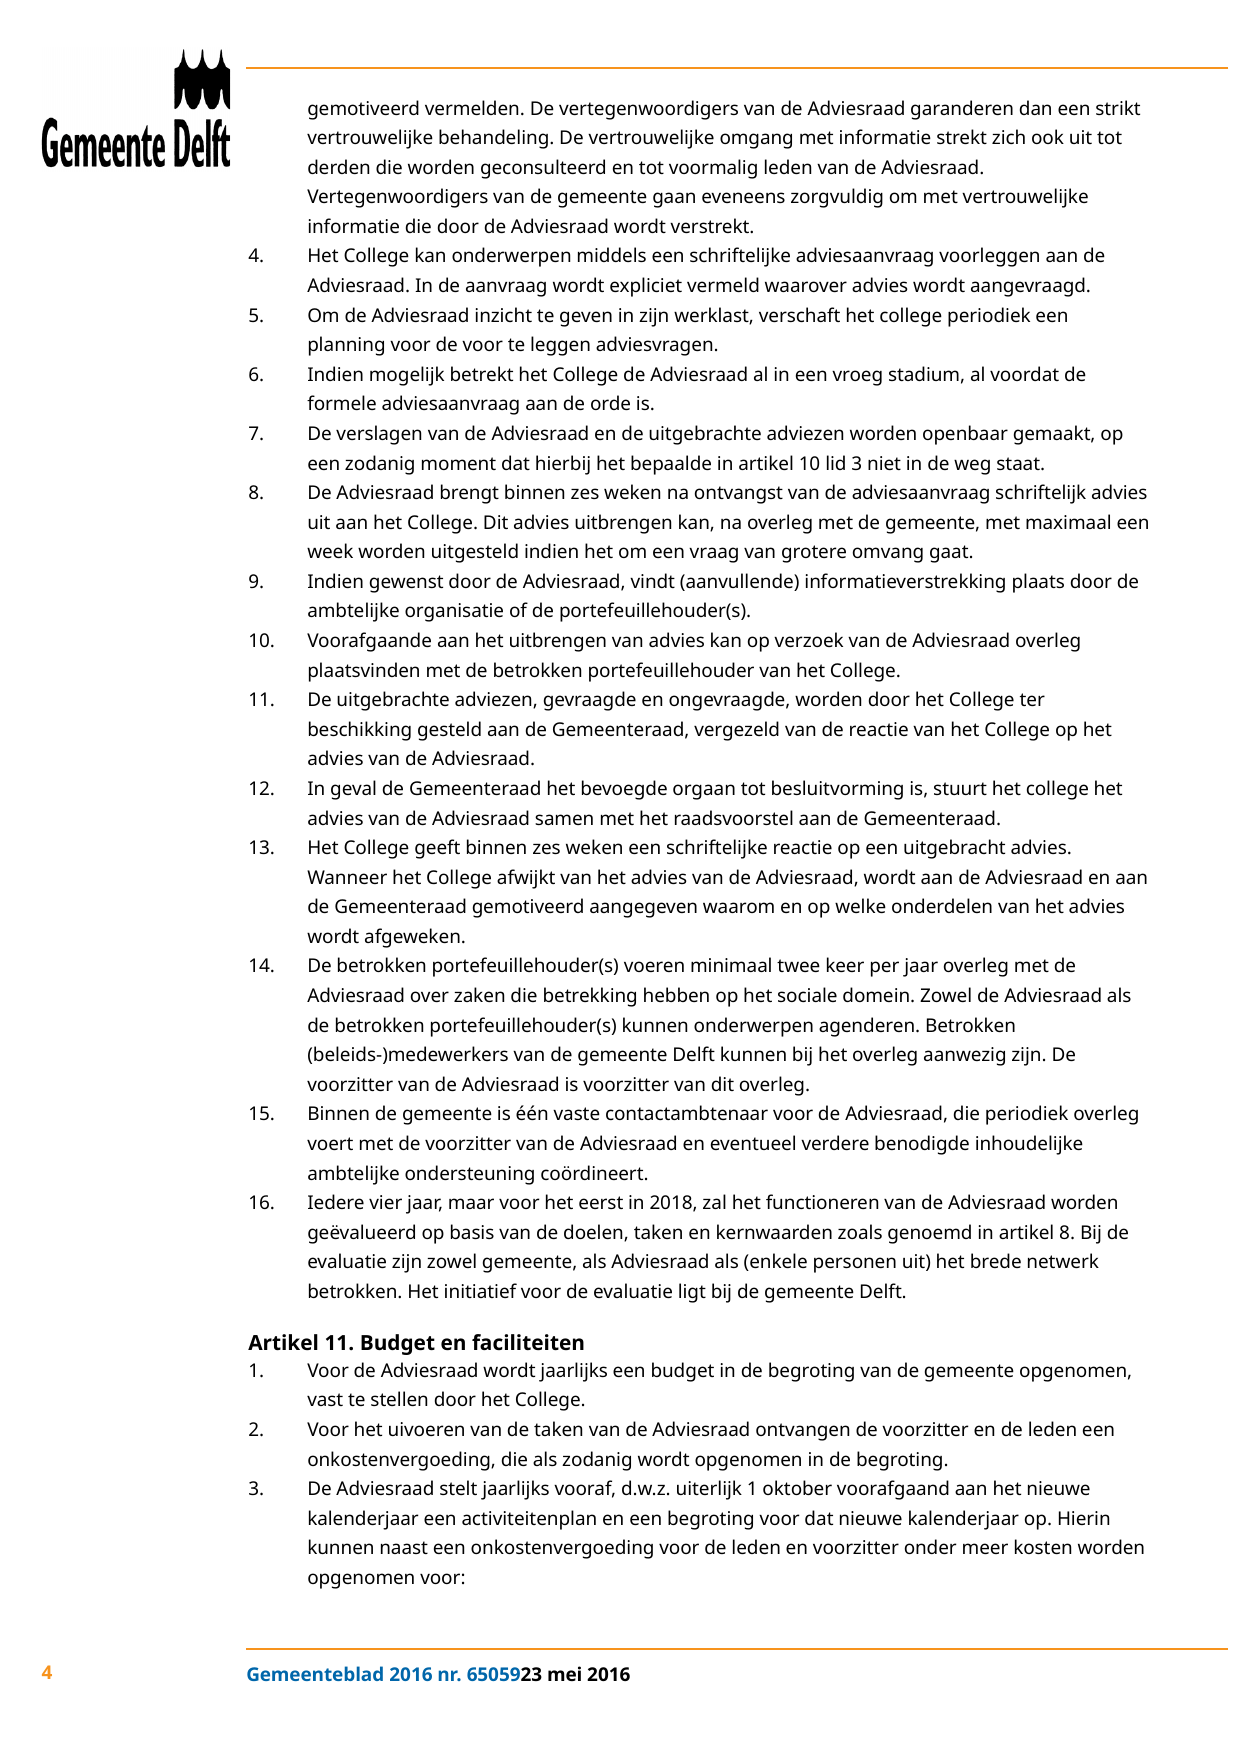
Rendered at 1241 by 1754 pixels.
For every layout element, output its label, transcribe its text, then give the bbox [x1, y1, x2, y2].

list De Adviesraad brengt binnen zes weken na ontvangst van de adviesaanvraag schriftelijk advies uit aan het College. Dit advies uitbrengen kan, na overleg met de gemeente, met maximaal een week worden uitgesteld indien het om een vraag van grotere omvang gaat. [248, 479, 1152, 564]
list Binnen de gemeente is één vaste contactambtenaar voor de Adviesraad, die periodiek overleg voert met de voorzitter van de Adviesraad en eventueel verdere benodigde inhoudelijke ambtelijke ondersteuning coördineert. [248, 1101, 1152, 1186]
text Artikel 11. Budget en faciliteiten [248, 1328, 1152, 1357]
list Voor de Adviesraad wordt jaarlijks een budget in de begroting van de gemeente opgenomen, vast te stellen door het College. [248, 1357, 1152, 1412]
list Het College geeft binnen zes weken een schriftelijke reactie op een uitgebracht advies. Wanneer het College afwijkt van het advies van de Adviesraad, wordt aan de Adviesraad en aan de Gemeenteraad gemotiveerd aangegeven waarom en op welke onderdelen van het advies wordt afgeweken. [248, 834, 1152, 949]
list Om de Adviesraad inzicht te geven in zijn werklast, verschaft het college periodiek een planning voor de voor te leggen adviesvragen. [248, 302, 1152, 357]
list Voor het uivoeren van de taken van de Adviesraad ontvangen de voorzitter en de leden een onkostenvergoeding, die als zodanig wordt opgenomen in de begroting. [248, 1416, 1152, 1471]
list De verslagen van de Adviesraad en de uitgebrachte adviezen worden openbaar gemaakt, op een zodanig moment dat hierbij het bepaalde in artikel 10 lid 3 niet in de weg staat. [248, 420, 1152, 476]
list Iedere vier jaar, maar voor het eerst in 2018, zal het functioneren van de Adviesraad worden geëvalueerd op basis van de doelen, taken en kernwaarden zoals genoemd in artikel 8. Bij de evaluatie zijn zowel gemeente, als Adviesraad als (enkele personen uit) het brede netwerk betrokken. Het initiatief voor de evaluatie ligt bij de gemeente Delft. [248, 1189, 1152, 1304]
list De betrokken portefeuillehouder(s) voeren minimaal twee keer per jaar overleg met de Adviesraad over zaken die betrekking hebben op het sociale domein. Zowel de Adviesraad als de betrokken portefeuillehouder(s) kunnen onderwerpen agenderen. Betrokken (beleids-)medewerkers van de gemeente Delft kunnen bij het overleg aanwezig zijn. De voorzitter van de Adviesraad is voorzitter van dit overleg. [248, 953, 1152, 1097]
list Indien mogelijk betrekt het College de Adviesraad al in een vroeg stadium, al voordat de formele adviesaanvraag aan de orde is. [248, 361, 1152, 416]
picture [41, 47, 231, 172]
list Indien gewenst door de Adviesraad, vindt (aanvullende) informatieverstrekking plaats door de ambtelijke organisatie of de portefeuillehouder(s). [248, 568, 1152, 623]
list Het College kan onderwerpen middels een schriftelijke adviesaanvraag voorleggen aan de Adviesraad. In de aanvraag wordt expliciet vermeld waarover advies wordt aangevraagd. [248, 243, 1152, 298]
list Voorafgaande aan het uitbrengen van advies kan op verzoek van de Adviesraad overleg plaatsvinden met de betrokken portefeuillehouder van het College. [248, 627, 1152, 683]
list De Adviesraad stelt jaarlijks vooraf, d.w.z. uiterlijk 1 oktober voorafgaand aan het nieuwe kalenderjaar een activiteitenplan en een begroting voor dat nieuwe kalenderjaar op. Hierin kunnen naast een onkostenvergoeding voor de leden en voorzitter onder meer kosten worden opgenomen voor: [248, 1475, 1152, 1590]
list De uitgebrachte adviezen, gevraagde en ongevraagde, worden door het College ter beschikking gesteld aan de Gemeenteraad, vergezeld van de reactie van het College op het advies van de Adviesraad. [248, 686, 1152, 771]
list In geval de Gemeenteraad het bevoegde orgaan tot besluitvorming is, stuurt het college het advies van de Adviesraad samen met het raadsvoorstel aan de Gemeenteraad. [248, 775, 1152, 831]
list gemotiveerd vermelden. De vertegenwoordigers van de Adviesraad garanderen dan een strikt vertrouwelijke behandeling. De vertrouwelijke omgang met informatie strekt zich ook uit tot derden die worden geconsulteerd en tot voormalig leden van de Adviesraad. Vertegenwoordigers van de gemeente gaan eveneens zorgvuldig om met vertrouwelijke informatie die door de Adviesraad wordt verstrekt. [248, 95, 1152, 239]
